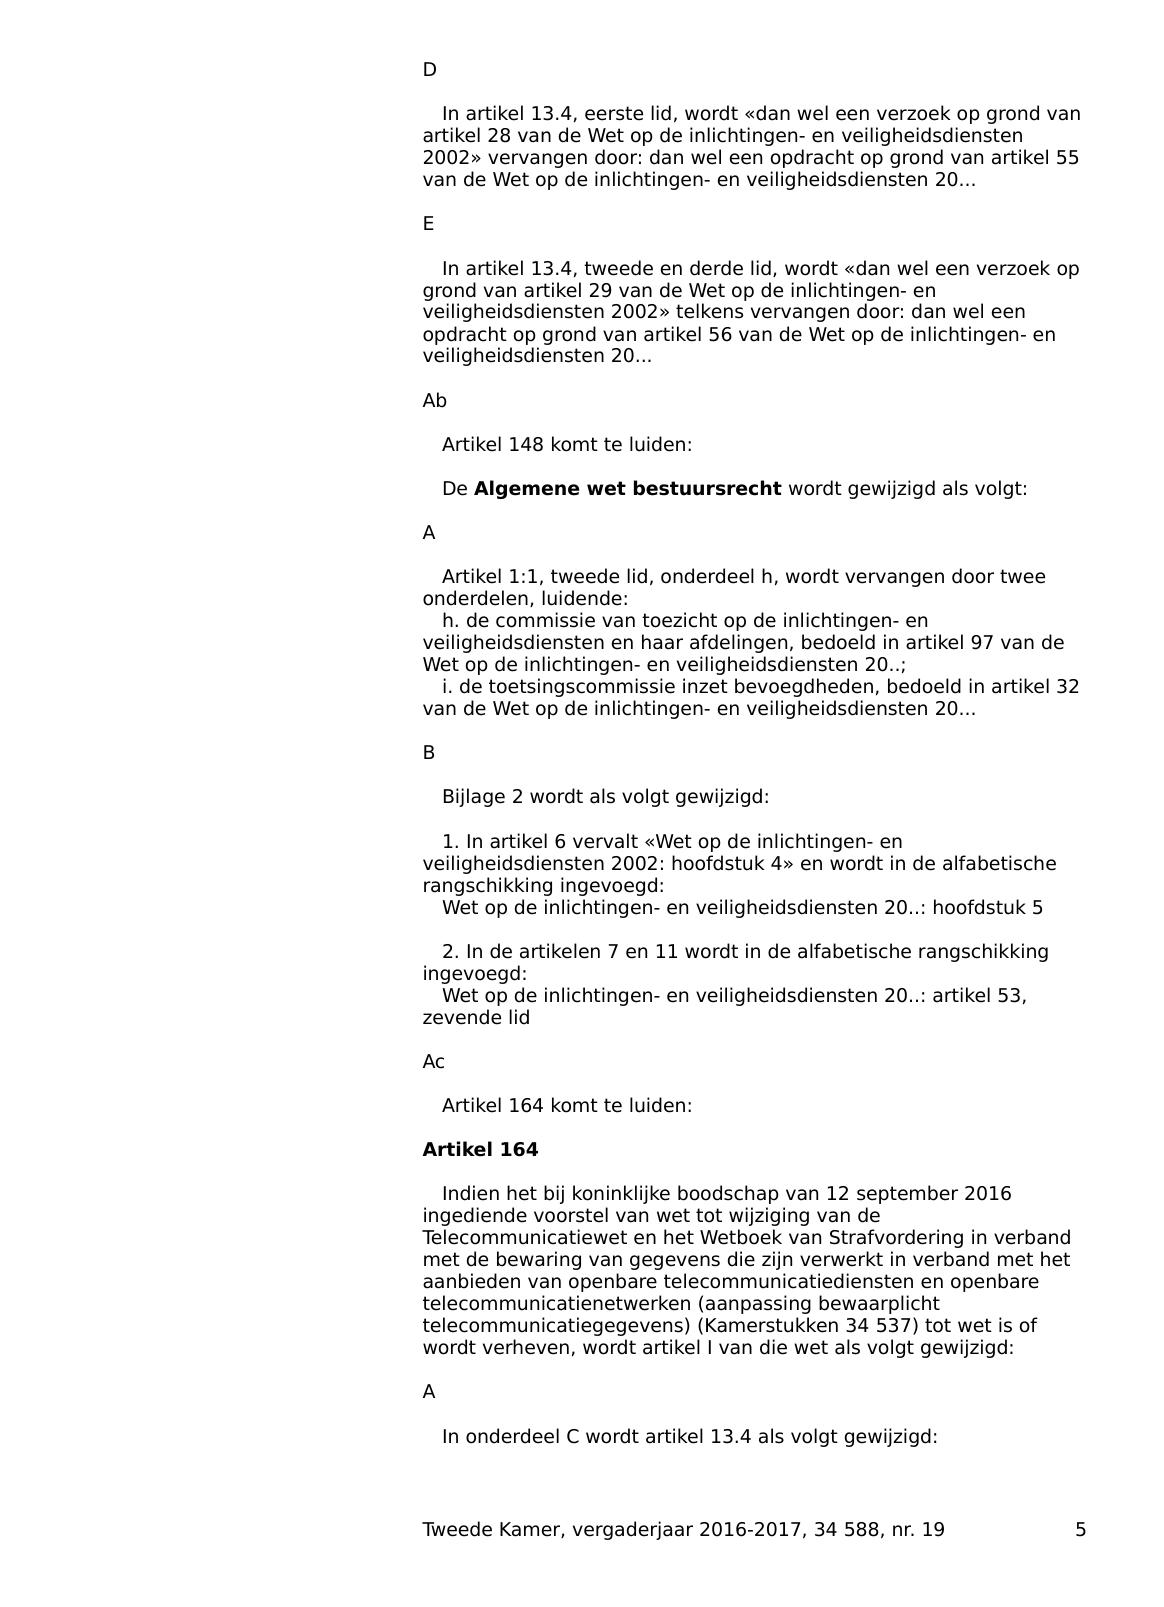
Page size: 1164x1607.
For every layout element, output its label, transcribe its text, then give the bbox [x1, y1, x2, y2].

text De Algemene wet bestuursrecht wordt gewijzigd als volgt: [422, 478, 1087, 500]
text 2. In de artikelen 7 en 11 wordt in de alfabetische rangschikking ingevoegd: [422, 941, 1087, 985]
subtitle B [422, 742, 1087, 764]
subtitle A [422, 1381, 1087, 1403]
text In artikel 13.4, tweede en derde lid, wordt «dan wel een verzoek op grond van artikel 29 van de Wet op de inlichtingen- en veiligheidsdiensten 2002» telkens vervangen door: dan wel een opdracht op grond van artikel 56 van de Wet op de inlichtingen- en veiligheidsdiensten 20... [422, 257, 1087, 367]
text Bijlage 2 wordt als volgt gewijzigd: [422, 786, 1087, 808]
text Wet op de inlichtingen- en veiligheidsdiensten 20..: hoofdstuk 5 [422, 897, 1087, 918]
text Artikel 148 komt te luiden: [422, 434, 1087, 456]
text Artikel 1:1, tweede lid, onderdeel h, wordt vervangen door twee onderdelen, luidende: [422, 566, 1087, 610]
text h. de commissie van toezicht op de inlichtingen- en veiligheidsdiensten en haar afdelingen, bedoeld in artikel 97 van de Wet op de inlichtingen- en veiligheidsdiensten 20..; [422, 610, 1087, 676]
subtitle D [422, 59, 1087, 81]
subtitle Ac [422, 1051, 1087, 1073]
text Artikel 164 komt te luiden: [422, 1095, 1087, 1117]
subtitle A [422, 522, 1087, 544]
text In onderdeel C wordt artikel 13.4 als volgt gewijzigd: [422, 1426, 1087, 1447]
text Wet op de inlichtingen- en veiligheidsdiensten 20..: artikel 53, zevende lid [422, 985, 1087, 1029]
subtitle E [422, 213, 1087, 235]
text 1. In artikel 6 vervalt «Wet op de inlichtingen- en veiligheidsdiensten 2002: hoofdstuk 4» en wordt in de alfabetische rangschikking ingevoegd: [422, 831, 1087, 897]
subtitle Artikel 164 [422, 1139, 1087, 1161]
text i. de toetsingscommissie inzet bevoegdheden, bedoeld in artikel 32 van de Wet op de inlichtingen- en veiligheidsdiensten 20... [422, 676, 1087, 720]
text In artikel 13.4, eerste lid, wordt «dan wel een verzoek op grond van artikel 28 van de Wet op de inlichtingen- en veiligheidsdiensten 2002» vervangen door: dan wel een opdracht op grond van artikel 55 van de Wet op de inlichtingen- en veiligheidsdiensten 20... [422, 103, 1087, 191]
text Indien het bij koninklijke boodschap van 12 september 2016 ingediende voorstel van wet tot wijziging van de Telecommunicatiewet en het Wetboek van Strafvordering in verband met de bewaring van gegevens die zijn verwerkt in verband met het aanbieden van openbare telecommunicatiediensten en openbare telecommunicatienetwerken (aanpassing bewaarplicht telecommunicatiegegevens) (Kamerstukken 34 537) tot wet is of wordt verheven, wordt artikel I van die wet als volgt gewijzigd: [422, 1183, 1087, 1359]
subtitle Ab [422, 389, 1087, 412]
